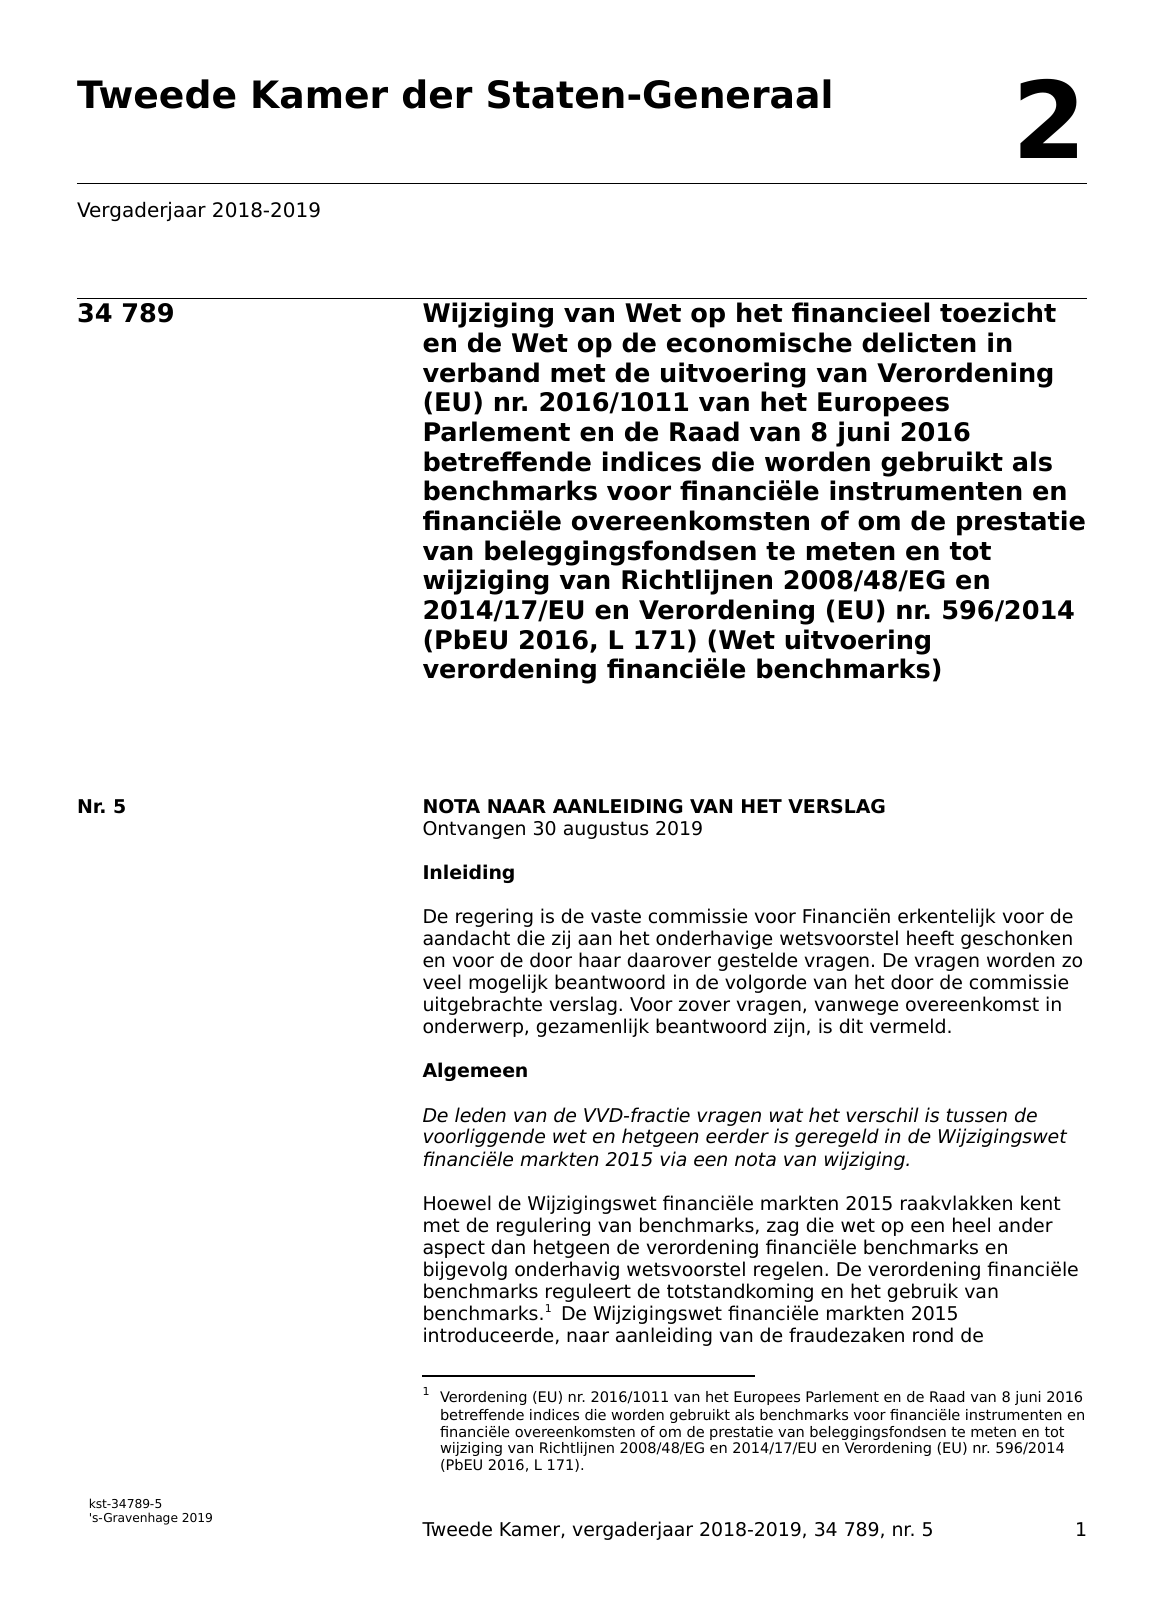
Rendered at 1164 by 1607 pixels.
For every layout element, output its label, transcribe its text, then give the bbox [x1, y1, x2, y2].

table_header 2 [886, 59, 1087, 183]
text Verordening (EU) nr. 2016/1011 van het Europees Parlement en de Raad van 8 juni 2016 betreffende indices die worden gebruikt als benchmarks voor financiële instrumenten en financiële overeenkomsten of om de prestatie van beleggingsfondsen te meten en tot wijziging van Richtlijnen 2008/48/EG en 2014/17/EU en Verordening (EU) nr. 596/2014 (PbEU 2016, L 171). [422, 1385, 1087, 1474]
subtitle Nr. 5 NOTA NAAR AANLEIDING VAN HET VERSLAG [77, 796, 1087, 818]
text De leden van de VVD-fractie vragen wat het verschil is tussen de voorliggende wet en hetgeen eerder is geregeld in de Wijzigingswet financiële markten 2015 via een nota van wijziging. [422, 1104, 1087, 1170]
table_cell Vergaderjaar 2018-2019 [77, 184, 1087, 298]
subtitle Inleiding [422, 862, 1087, 884]
table_header Tweede Kamer der Staten-Generaal [77, 59, 886, 183]
text De regering is de vaste commissie voor Financiën erkentelijk voor de aandacht die zij aan het onderhavige wetsvoorstel heeft geschonken en voor de door haar daarover gestelde vragen. De vragen worden zo veel mogelijk beantwoord in de volgorde van het door de commissie uitgebrachte verslag. Voor zover vragen, vanwege overeenkomst in onderwerp, gezamenlijk beantwoord zijn, is dit vermeld. [422, 906, 1087, 1038]
subtitle 34 789 Wijziging van Wet op het financieel toezicht en de Wet op de economische delicten in verband met de uitvoering van Verordening (EU) nr. 2016/1011 van het Europees Parlement en de Raad van 8 juni 2016 betreffende indices die worden gebruikt als benchmarks voor financiële instrumenten en financiële overeenkomsten of om de prestatie van beleggingsfondsen te meten en tot wijziging van Richtlijnen 2008/48/EG en 2014/17/EU en Verordening (EU) nr. 596/2014 (PbEU 2016, L 171) (Wet uitvoering verordening financiële benchmarks) [77, 299, 1087, 685]
text kst-34789-5 [88, 1497, 323, 1511]
text Ontvangen 30 augustus 2019 [422, 818, 1087, 840]
text 's-Gravenhage 2019 [88, 1511, 323, 1525]
text Hoewel de Wijzigingswet financiële markten 2015 raakvlakken kent met de regulering van benchmarks, zag die wet op een heel ander aspect dan hetgeen de verordening financiële benchmarks en bijgevolg onderhavig wetsvoorstel regelen. De verordening financiële benchmarks reguleert de totstandkoming en het gebruik van benchmarks. De Wijzigingswet financiële markten 2015 introduceerde, naar aanleiding van de fraudezaken rond de [422, 1193, 1087, 1346]
subtitle Algemeen [422, 1060, 1087, 1082]
